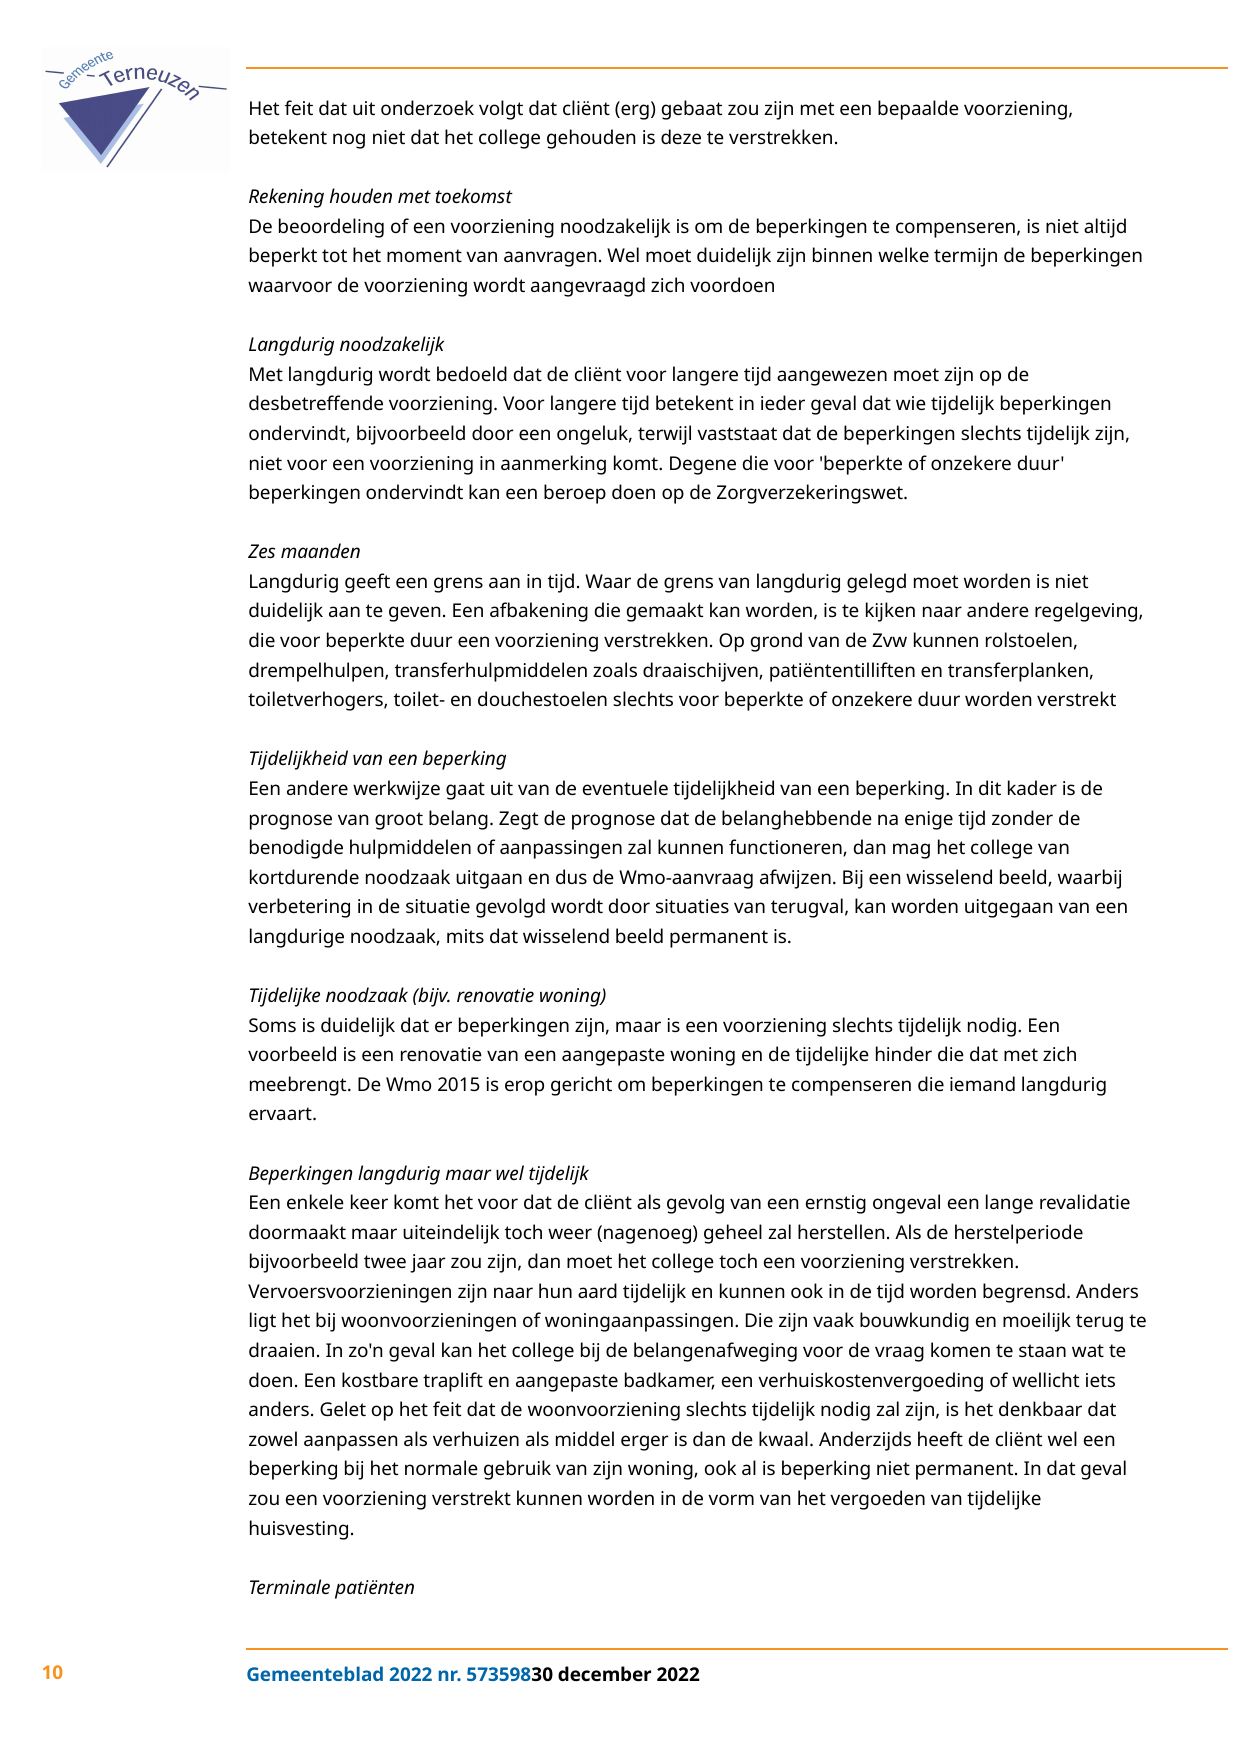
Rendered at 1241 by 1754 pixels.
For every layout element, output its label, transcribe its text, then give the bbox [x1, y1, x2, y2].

text Soms is duidelijk dat er beperkingen zijn, maar is een voorziening slechts tijdelijk nodig. Een voorbeeld is een renovatie van een aangepaste woning en de tijdelijke hinder die dat met zich meebrengt. De Wmo 2015 is erop gericht om beperkingen te compenseren die iemand langdurig ervaart. [248, 1012, 1152, 1126]
text Zes maanden [248, 538, 1152, 564]
text Beperkingen langdurig maar wel tijdelijk [248, 1160, 1152, 1186]
text Rekening houden met toekomst [248, 183, 1152, 209]
text Terminale patiënten [248, 1574, 1152, 1600]
text Het feit dat uit onderzoek volgt dat cliënt (erg) gebaat zou zijn met een bepaalde voorziening, betekent nog niet dat het college gehouden is deze te verstrekken. [248, 95, 1152, 150]
text Met langdurig wordt bedoeld dat de cliënt voor langere tijd aangewezen moet zijn op de desbetreffende voorziening. Voor langere tijd betekent in ieder geval dat wie tijdelijk beperkingen ondervindt, bijvoorbeeld door een ongeluk, terwijl vaststaat dat de beperkingen slechts tijdelijk zijn, niet voor een voorziening in aanmerking komt. Degene die voor 'beperkte of onzekere duur' beperkingen ondervindt kan een beroep doen op de Zorgverzekeringswet. [248, 361, 1152, 505]
text Tijdelijkheid van een beperking [248, 746, 1152, 771]
picture [41, 47, 231, 172]
text Langdurig noodzakelijk [248, 331, 1152, 357]
text Een enkele keer komt het voor dat de cliënt als gevolg van een ernstig ongeval een lange revalidatie doormaakt maar uiteindelijk toch weer (nagenoeg) geheel zal herstellen. Als de herstelperiode bijvoorbeeld twee jaar zou zijn, dan moet het college toch een voorziening verstrekken. [248, 1189, 1152, 1274]
text De beoordeling of een voorziening noodzakelijk is om de beperkingen te compenseren, is niet altijd beperkt tot het moment van aanvragen. Wel moet duidelijk zijn binnen welke termijn de beperkingen waarvoor de voorziening wordt aangevraagd zich voordoen [248, 213, 1152, 298]
text Tijdelijke noodzaak (bijv. renovatie woning) [248, 982, 1152, 1008]
text Een andere werkwijze gaat uit van de eventuele tijdelijkheid van een beperking. In dit kader is de prognose van groot belang. Zegt de prognose dat de belanghebbende na enige tijd zonder de benodigde hulpmiddelen of aanpassingen zal kunnen functioneren, dan mag het college van kortdurende noodzaak uitgaan en dus de Wmo-aanvraag afwijzen. Bij een wisselend beeld, waarbij verbetering in de situatie gevolgd wordt door situaties van terugval, kan worden uitgegaan van een langdurige noodzaak, mits dat wisselend beeld permanent is. [248, 775, 1152, 949]
text Vervoersvoorzieningen zijn naar hun aard tijdelijk en kunnen ook in de tijd worden begrensd. Anders ligt het bij woonvoorzieningen of woningaanpassingen. Die zijn vaak bouwkundig en moeilijk terug te draaien. In zo'n geval kan het college bij de belangenafweging voor de vraag komen te staan wat te doen. Een kostbare traplift en aangepaste badkamer, een verhuiskostenvergoeding of wellicht iets anders. Gelet op het feit dat de woonvoorziening slechts tijdelijk nodig zal zijn, is het denkbaar dat zowel aanpassen als verhuizen als middel erger is dan de kwaal. Anderzijds heeft de cliënt wel een beperking bij het normale gebruik van zijn woning, ook al is beperking niet permanent. In dat geval zou een voorziening verstrekt kunnen worden in de vorm van het vergoeden van tijdelijke huisvesting. [248, 1278, 1152, 1541]
text Langdurig geeft een grens aan in tijd. Waar de grens van langdurig gelegd moet worden is niet duidelijk aan te geven. Een afbakening die gemaakt kan worden, is te kijken naar andere regelgeving, die voor beperkte duur een voorziening verstrekken. Op grond van de Zvw kunnen rolstoelen, drempelhulpen, transferhulpmiddelen zoals draaischijven, patiëntentilliften en transferplanken, toiletverhogers, toilet- en douchestoelen slechts voor beperkte of onzekere duur worden verstrekt [248, 568, 1152, 712]
